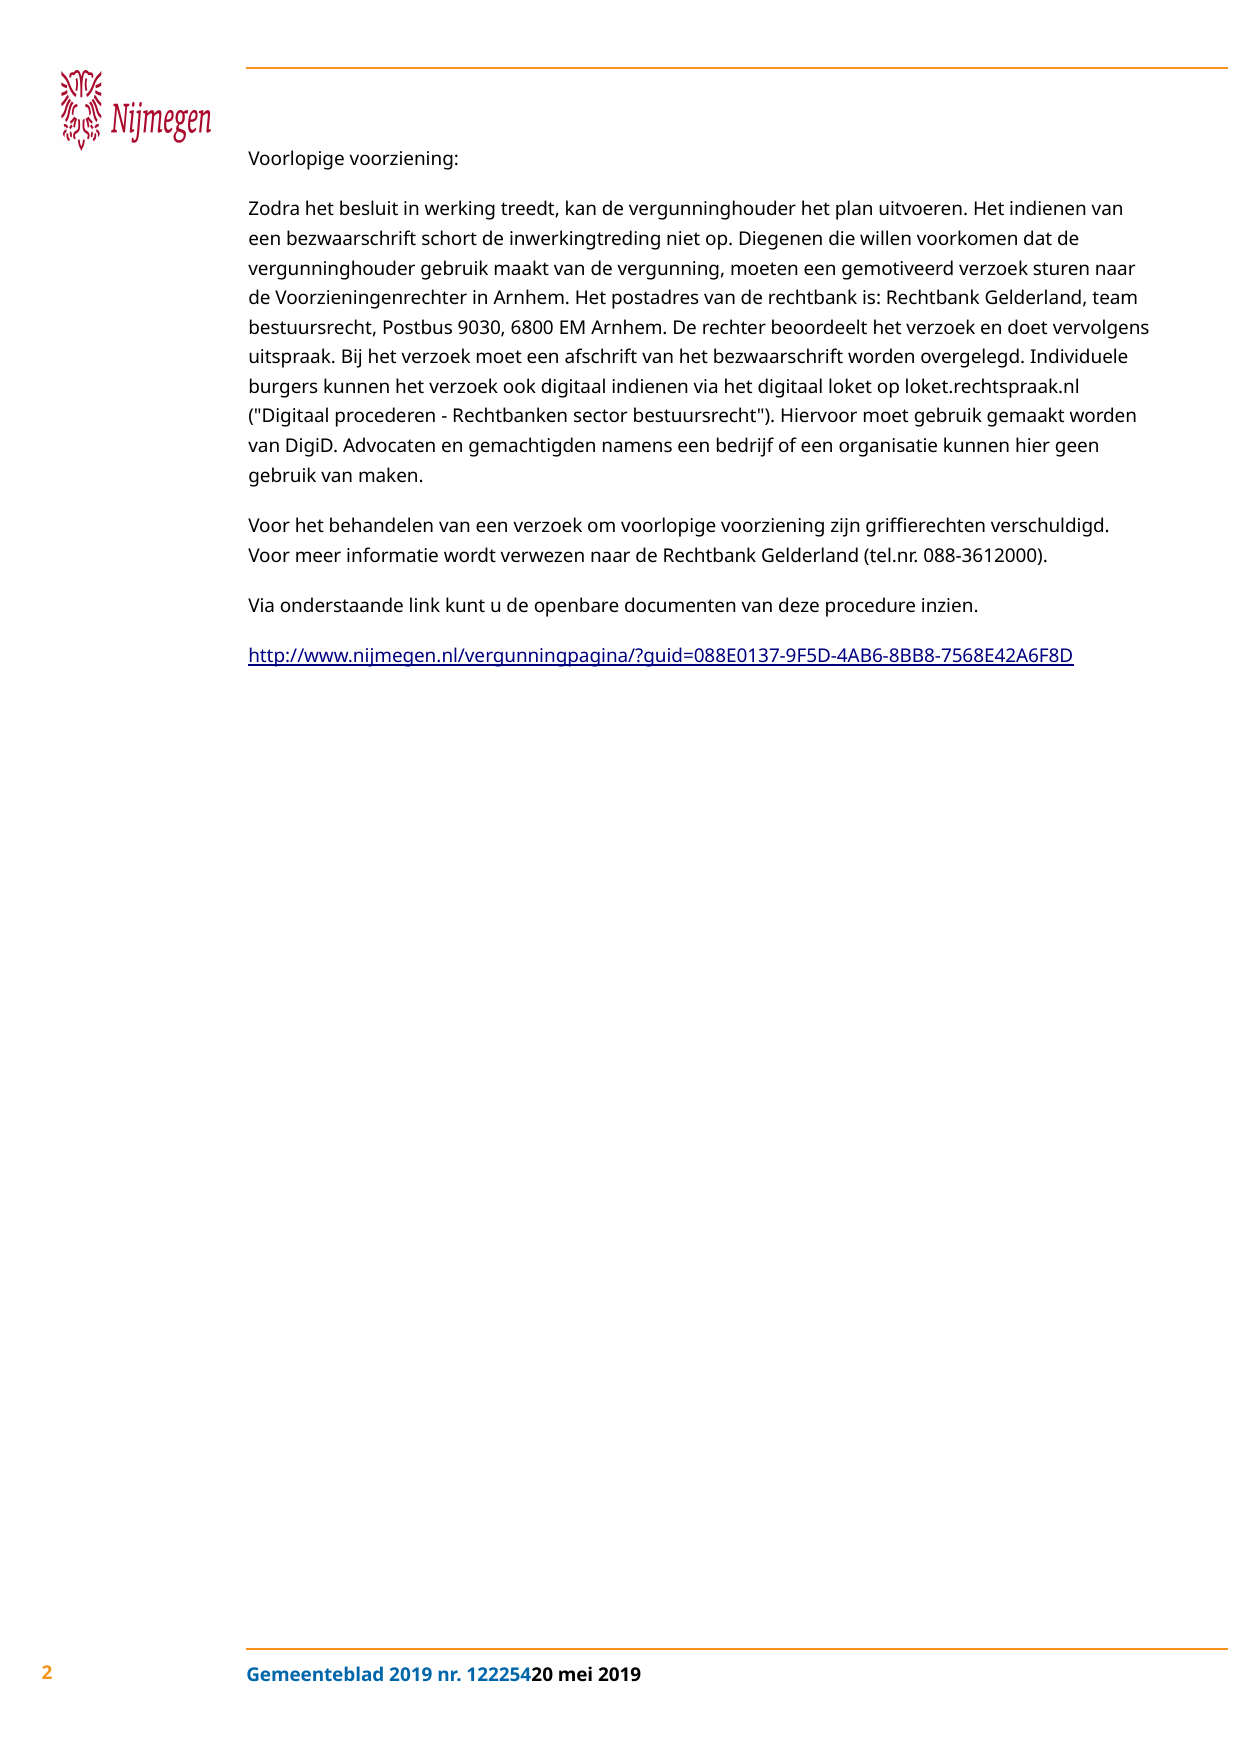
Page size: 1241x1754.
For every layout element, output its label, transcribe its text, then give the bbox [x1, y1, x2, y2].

text Zodra het besluit in werking treedt, kan de vergunninghouder het plan uitvoeren. Het indienen van een bezwaarschrift schort de inwerkingtreding niet op. Diegenen die willen voorkomen dat de vergunninghouder gebruik maakt van de vergunning, moeten een gemotiveerd verzoek sturen naar de Voorzieningenrechter in Arnhem. Het postadres van de rechtbank is: Rechtbank Gelderland, team bestuursrecht, Postbus 9030, 6800 EM Arnhem. De rechter beoordeelt het verzoek en doet vervolgens uitspraak. Bij het verzoek moet een afschrift van het bezwaarschrift worden overgelegd. Individuele burgers kunnen het verzoek ook digitaal indienen via het digitaal loket op loket.rechtspraak.nl ("Digitaal procederen - Rechtbanken sector bestuursrecht"). Hiervoor moet gebruik gemaakt worden van DigiD. Advocaten en gemachtigden namens een bedrijf of een organisatie kunnen hier geen gebruik van maken. [248, 196, 1152, 488]
text Via onderstaande link kunt u de openbare documenten van deze procedure inzien. [248, 592, 1152, 618]
text Voorlopige voorziening: [248, 145, 1152, 171]
picture [41, 47, 231, 172]
text http://www.nijmegen.nl/vergunningpagina/?guid=088E0137-9F5D-4AB6-8BB8-7568E42A6F8D [248, 643, 1152, 668]
text Voor het behandelen van een verzoek om voorlopige voorziening zijn griffierechten verschuldigd. Voor meer informatie wordt verwezen naar de Rechtbank Gelderland (tel.nr. 088-3612000). [248, 512, 1152, 568]
